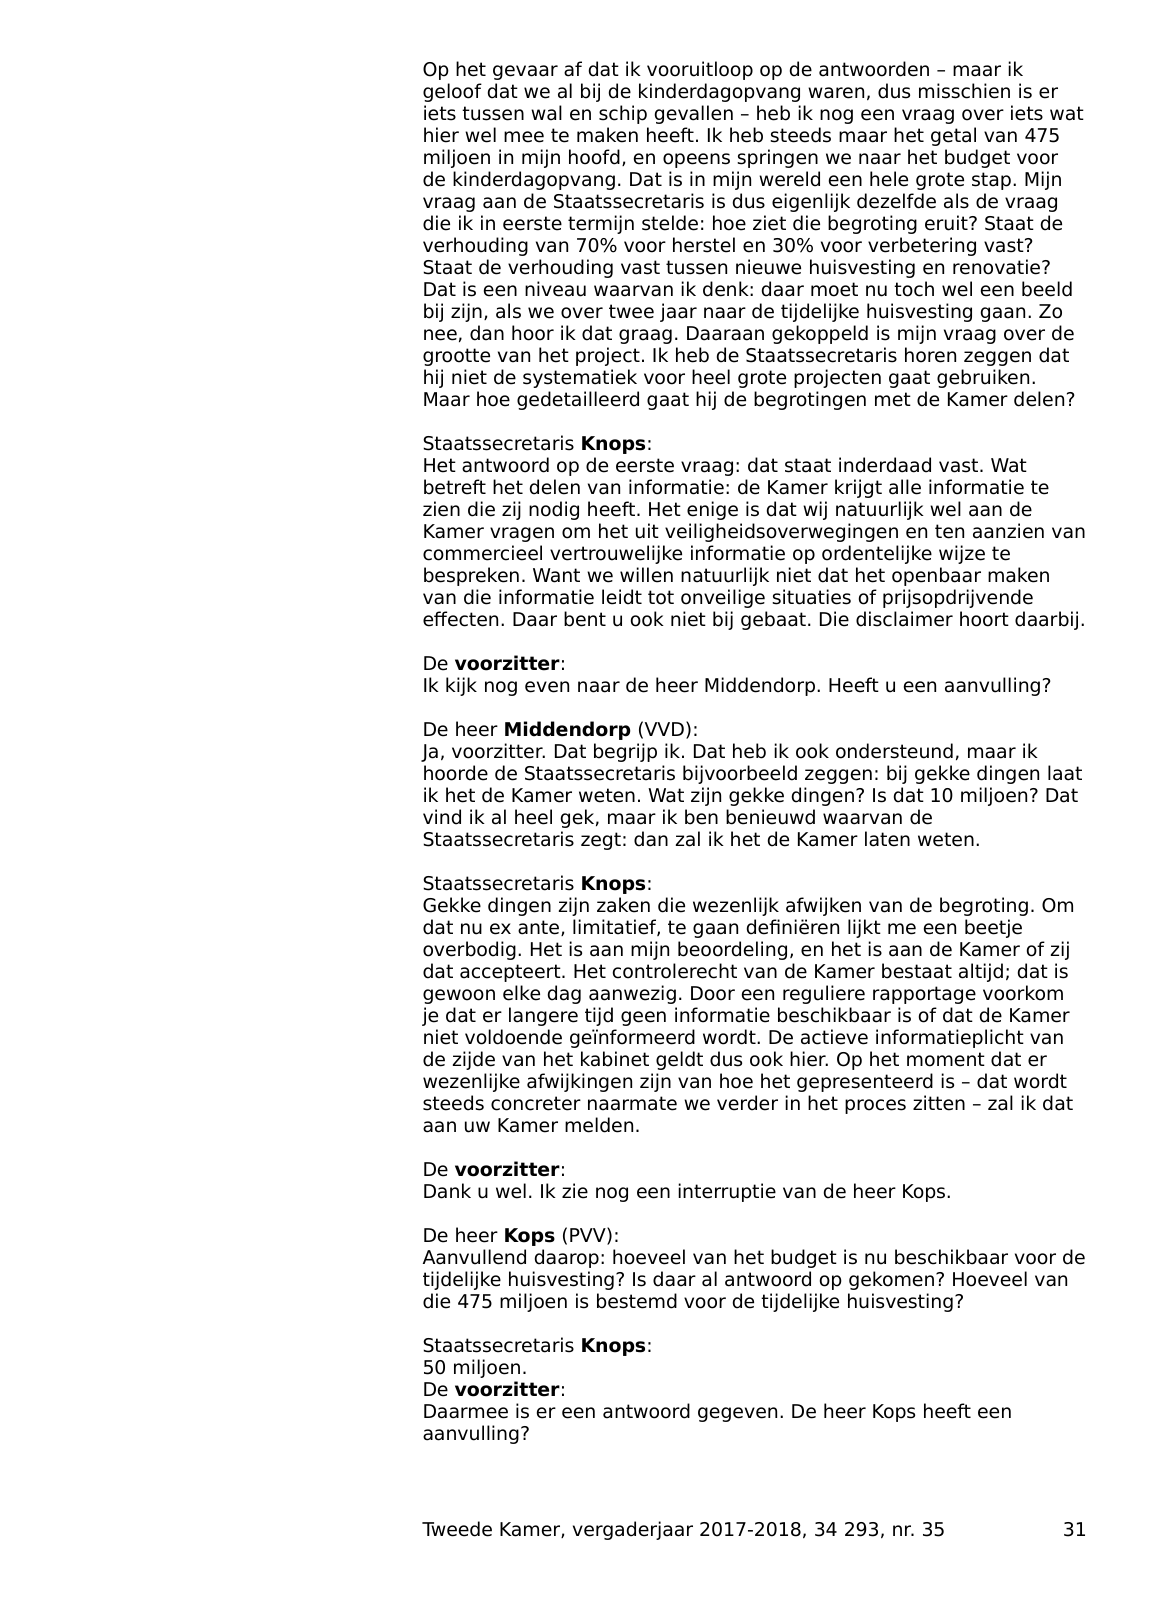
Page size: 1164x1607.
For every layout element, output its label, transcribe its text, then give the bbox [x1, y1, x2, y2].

text Ja, voorzitter. Dat begrijp ik. Dat heb ik ook ondersteund, maar ik hoorde de Staatssecretaris bijvoorbeeld zeggen: bij gekke dingen laat ik het de Kamer weten. Wat zijn gekke dingen? Is dat 10 miljoen? Dat vind ik al heel gek, maar ik ben benieuwd waarvan de Staatssecretaris zegt: dan zal ik het de Kamer laten weten. [422, 741, 1087, 851]
text De voorzitter: [422, 1159, 1087, 1181]
text Dank u wel. Ik zie nog een interruptie van de heer Kops. [422, 1181, 1087, 1203]
text De heer Middendorp (VVD): [422, 719, 1087, 741]
text De voorzitter: [422, 653, 1087, 675]
text 50 miljoen. [422, 1357, 1087, 1379]
text Het antwoord op de eerste vraag: dat staat inderdaad vast. Wat betreft het delen van informatie: de Kamer krijgt alle informatie te zien die zij nodig heeft. Het enige is dat wij natuurlijk wel aan de Kamer vragen om het uit veiligheidsoverwegingen en ten aanzien van commercieel vertrouwelijke informatie op ordentelijke wijze te bespreken. Want we willen natuurlijk niet dat het openbaar maken van die informatie leidt tot onveilige situaties of prijsopdrijvende effecten. Daar bent u ook niet bij gebaat. Die disclaimer hoort daarbij. [422, 455, 1087, 631]
text Daarmee is er een antwoord gegeven. De heer Kops heeft een aanvulling? [422, 1401, 1087, 1445]
text Staatssecretaris Knops: [422, 873, 1087, 895]
text Aanvullend daarop: hoeveel van het budget is nu beschikbaar voor de tijdelijke huisvesting? Is daar al antwoord op gekomen? Hoeveel van die 475 miljoen is bestemd voor de tijdelijke huisvesting? [422, 1247, 1087, 1313]
text De heer Kops (PVV): [422, 1225, 1087, 1247]
text De voorzitter: [422, 1379, 1087, 1401]
text Gekke dingen zijn zaken die wezenlijk afwijken van de begroting. Om dat nu ex ante, limitatief, te gaan definiëren lijkt me een beetje overbodig. Het is aan mijn beoordeling, en het is aan de Kamer of zij dat accepteert. Het controlerecht van de Kamer bestaat altijd; dat is gewoon elke dag aanwezig. Door een reguliere rapportage voorkom je dat er langere tijd geen informatie beschikbaar is of dat de Kamer niet voldoende geïnformeerd wordt. De actieve informatieplicht van de zijde van het kabinet geldt dus ook hier. Op het moment dat er wezenlijke afwijkingen zijn van hoe het gepresenteerd is – dat wordt steeds concreter naarmate we verder in het proces zitten – zal ik dat aan uw Kamer melden. [422, 895, 1087, 1137]
text Op het gevaar af dat ik vooruitloop op de antwoorden – maar ik geloof dat we al bij de kinderdagopvang waren, dus misschien is er iets tussen wal en schip gevallen – heb ik nog een vraag over iets wat hier wel mee te maken heeft. Ik heb steeds maar het getal van 475 miljoen in mijn hoofd, en opeens springen we naar het budget voor de kinderdagopvang. Dat is in mijn wereld een hele grote stap. Mijn vraag aan de Staatssecretaris is dus eigenlijk dezelfde als de vraag die ik in eerste termijn stelde: hoe ziet die begroting eruit? Staat de verhouding van 70% voor herstel en 30% voor verbetering vast? Staat de verhouding vast tussen nieuwe huisvesting en renovatie? Dat is een niveau waarvan ik denk: daar moet nu toch wel een beeld bij zijn, als we over twee jaar naar de tijdelijke huisvesting gaan. Zo nee, dan hoor ik dat graag. Daaraan gekoppeld is mijn vraag over de grootte van het project. Ik heb de Staatssecretaris horen zeggen dat hij niet de systematiek voor heel grote projecten gaat gebruiken. Maar hoe gedetailleerd gaat hij de begrotingen met de Kamer delen? [422, 59, 1087, 411]
text Staatssecretaris Knops: [422, 433, 1087, 455]
text Ik kijk nog even naar de heer Middendorp. Heeft u een aanvulling? [422, 675, 1087, 697]
text Staatssecretaris Knops: [422, 1335, 1087, 1357]
